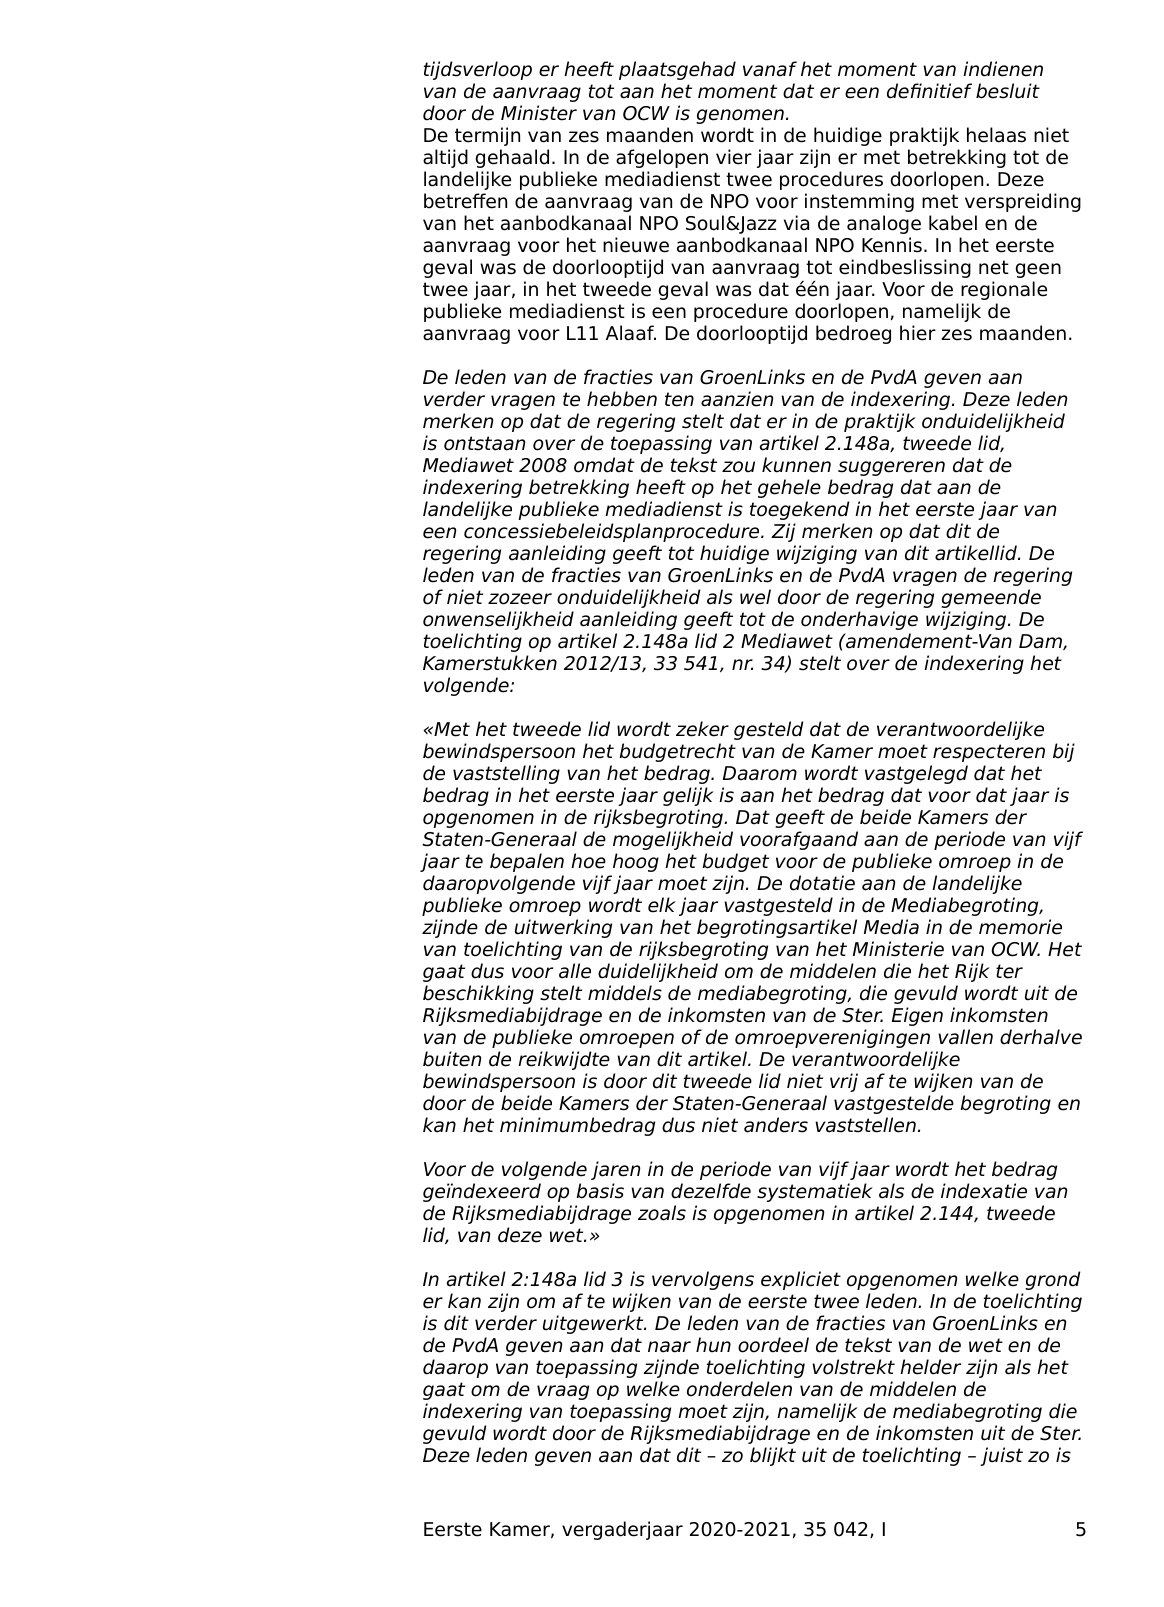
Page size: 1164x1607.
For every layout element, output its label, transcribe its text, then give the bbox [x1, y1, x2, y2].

text tijdsverloop er heeft plaatsgehad vanaf het moment van indienen van de aanvraag tot aan het moment dat er een definitief besluit door de Minister van OCW is genomen. [422, 59, 1087, 125]
text De leden van de fracties van GroenLinks en de PvdA geven aan verder vragen te hebben ten aanzien van de indexering. Deze leden merken op dat de regering stelt dat er in de praktijk onduidelijkheid is ontstaan over de toepassing van artikel 2.148a, tweede lid, Mediawet 2008 omdat de tekst zou kunnen suggereren dat de indexering betrekking heeft op het gehele bedrag dat aan de landelijke publieke mediadienst is toegekend in het eerste jaar van een concessiebeleidsplanprocedure. Zij merken op dat dit de regering aanleiding geeft tot huidige wijziging van dit artikellid. De leden van de fracties van GroenLinks en de PvdA vragen de regering of niet zozeer onduidelijkheid als wel door de regering gemeende onwenselijkheid aanleiding geeft tot de onderhavige wijziging. De toelichting op artikel 2.148a lid 2 Mediawet (amendement-Van Dam, Kamerstukken 2012/13, 33 541, nr. 34) stelt over de indexering het volgende: [422, 367, 1087, 697]
text Voor de volgende jaren in de periode van vijf jaar wordt het bedrag geïndexeerd op basis van dezelfde systematiek als de indexatie van de Rijksmediabijdrage zoals is opgenomen in artikel 2.144, tweede lid, van deze wet.» [422, 1159, 1087, 1247]
text In artikel 2:148a lid 3 is vervolgens expliciet opgenomen welke grond er kan zijn om af te wijken van de eerste twee leden. In de toelichting is dit verder uitgewerkt. De leden van de fracties van GroenLinks en de PvdA geven aan dat naar hun oordeel de tekst van de wet en de daarop van toepassing zijnde toelichting volstrekt helder zijn als het gaat om de vraag op welke onderdelen van de middelen de indexering van toepassing moet zijn, namelijk de mediabegroting die gevuld wordt door de Rijksmediabijdrage en de inkomsten uit de Ster. Deze leden geven aan dat dit – zo blijkt uit de toelichting – juist zo is [422, 1269, 1087, 1467]
text De termijn van zes maanden wordt in de huidige praktijk helaas niet altijd gehaald. In de afgelopen vier jaar zijn er met betrekking tot de landelijke publieke mediadienst twee procedures doorlopen. Deze betreffen de aanvraag van de NPO voor instemming met verspreiding van het aanbodkanaal NPO Soul&Jazz via de analoge kabel en de aanvraag voor het nieuwe aanbodkanaal NPO Kennis. In het eerste geval was de doorlooptijd van aanvraag tot eindbeslissing net geen twee jaar, in het tweede geval was dat één jaar. Voor de regionale publieke mediadienst is een procedure doorlopen, namelijk de aanvraag voor L11 Alaaf. De doorlooptijd bedroeg hier zes maanden. [422, 125, 1087, 345]
text «Met het tweede lid wordt zeker gesteld dat de verantwoordelijke bewindspersoon het budgetrecht van de Kamer moet respecteren bij de vaststelling van het bedrag. Daarom wordt vastgelegd dat het bedrag in het eerste jaar gelijk is aan het bedrag dat voor dat jaar is opgenomen in de rijksbegroting. Dat geeft de beide Kamers der Staten-Generaal de mogelijkheid voorafgaand aan de periode van vijf jaar te bepalen hoe hoog het budget voor de publieke omroep in de daaropvolgende vijf jaar moet zijn. De dotatie aan de landelijke publieke omroep wordt elk jaar vastgesteld in de Mediabegroting, zijnde de uitwerking van het begrotingsartikel Media in de memorie van toelichting van de rijksbegroting van het Ministerie van OCW. Het gaat dus voor alle duidelijkheid om de middelen die het Rijk ter beschikking stelt middels de mediabegroting, die gevuld wordt uit de Rijksmediabijdrage en de inkomsten van de Ster. Eigen inkomsten van de publieke omroepen of de omroepverenigingen vallen derhalve buiten de reikwijdte van dit artikel. De verantwoordelijke bewindspersoon is door dit tweede lid niet vrij af te wijken van de door de beide Kamers der Staten-Generaal vastgestelde begroting en kan het minimumbedrag dus niet anders vaststellen. [422, 719, 1087, 1136]
